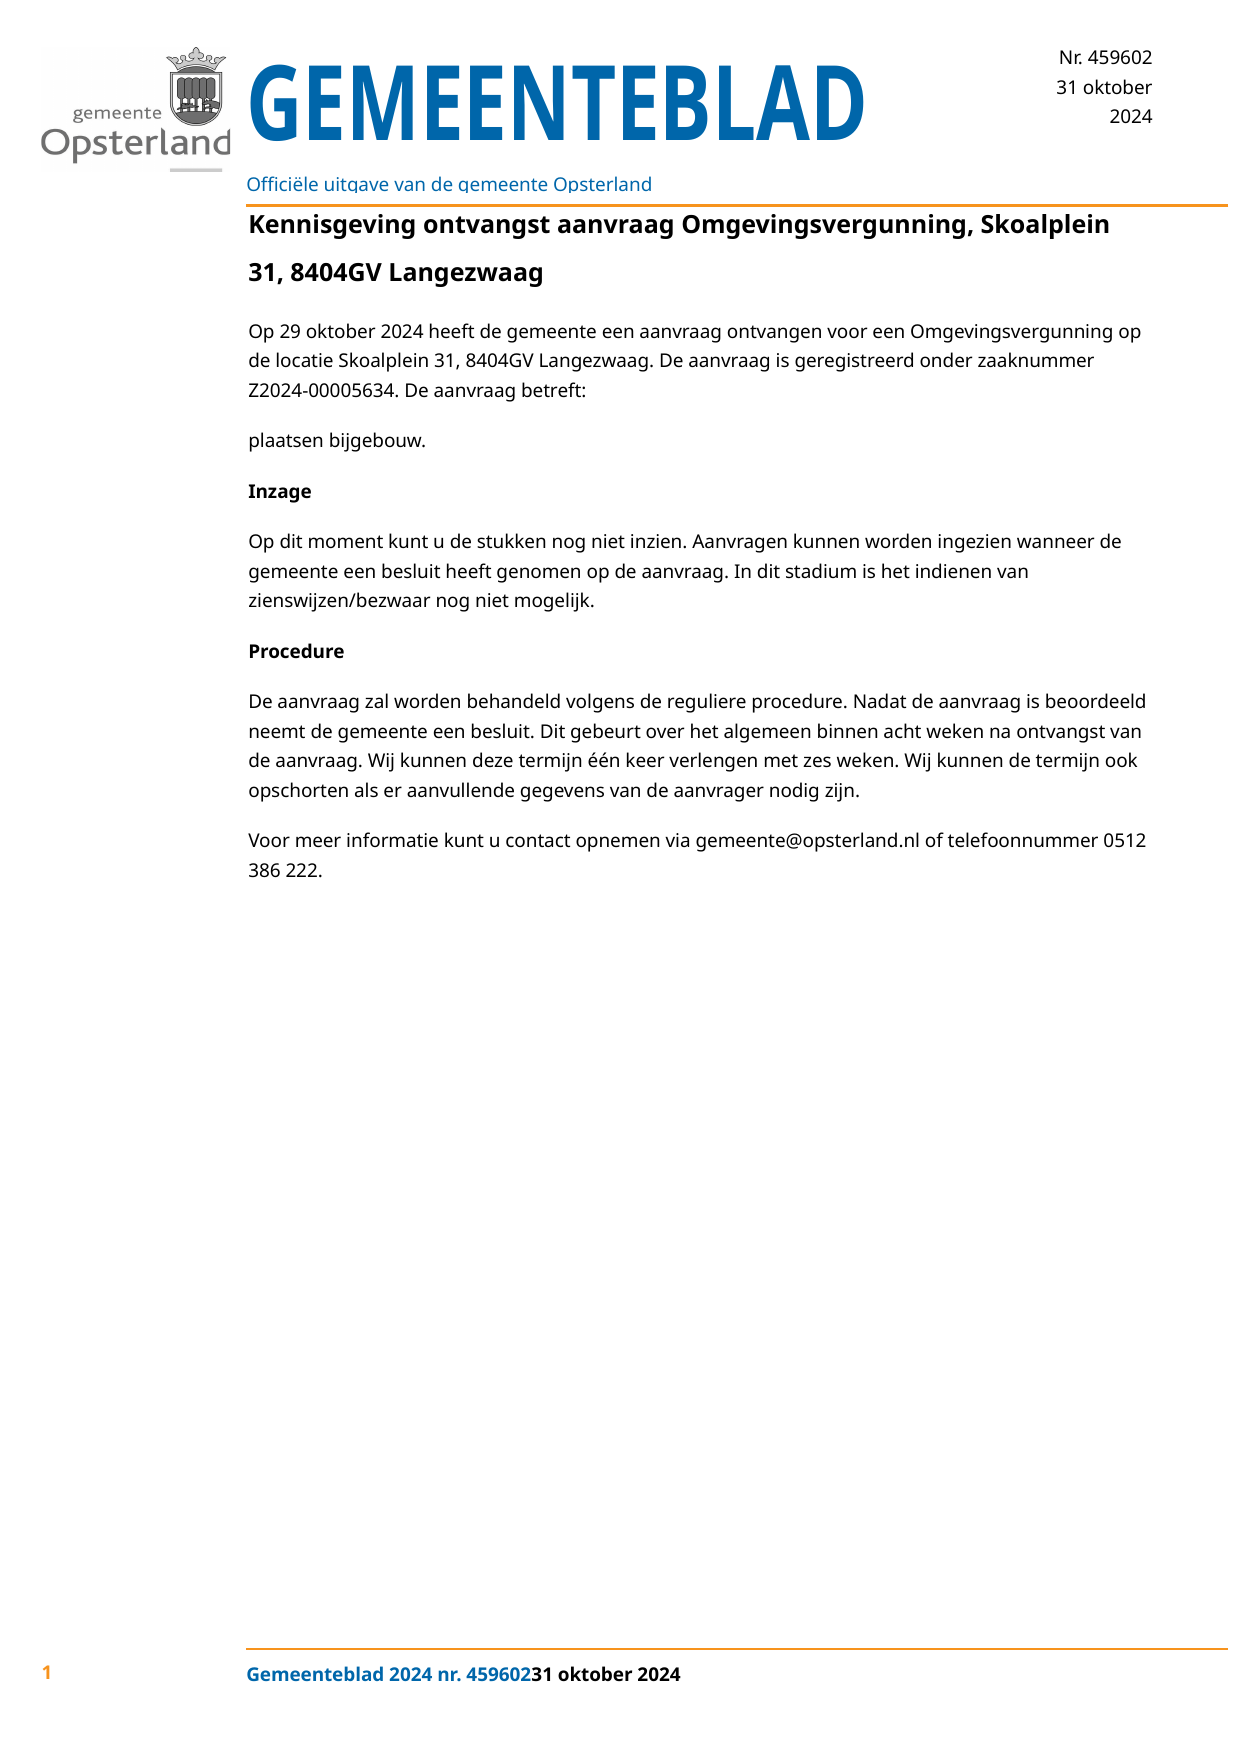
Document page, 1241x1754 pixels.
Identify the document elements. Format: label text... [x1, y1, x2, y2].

text Voor meer informatie kunt u contact opnemen via gemeente@opsterland.nl of telefoonnummer 0512 386 222. [248, 827, 1152, 883]
text Inzage [248, 478, 1152, 504]
text Op dit moment kunt u de stukken nog niet inzien. Aanvragen kunnen worden ingezien wanneer de gemeente een besluit heeft genomen op de aanvraag. In dit stadium is het indienen van zienswijzen/bezwaar nog niet mogelijk. [248, 528, 1152, 613]
text Kennisgeving ontvangst aanvraag Omgevingsvergunning, Skoalplein 31, 8404GV Langezwaag [248, 207, 1152, 288]
text plaatsen bijgebouw. [248, 427, 1152, 453]
text De aanvraag zal worden behandeld volgens de reguliere procedure. Nadat de aanvraag is beoordeeld neemt de gemeente een besluit. Dit gebeurt over het algemeen binnen acht weken na ontvangst van de aanvraag. Wij kunnen deze termijn één keer verlengen met zes weken. Wij kunnen de termijn ook opschorten als er aanvullende gegevens van de aanvrager nodig zijn. [248, 688, 1152, 803]
picture [41, 47, 231, 172]
text Op 29 oktober 2024 heeft de gemeente een aanvraag ontvangen voor een Omgevingsvergunning op de locatie Skoalplein 31, 8404GV Langezwaag. De aanvraag is geregistreerd onder zaaknummer Z2024-00005634. De aanvraag betreft: [248, 318, 1152, 403]
text Procedure [248, 638, 1152, 664]
